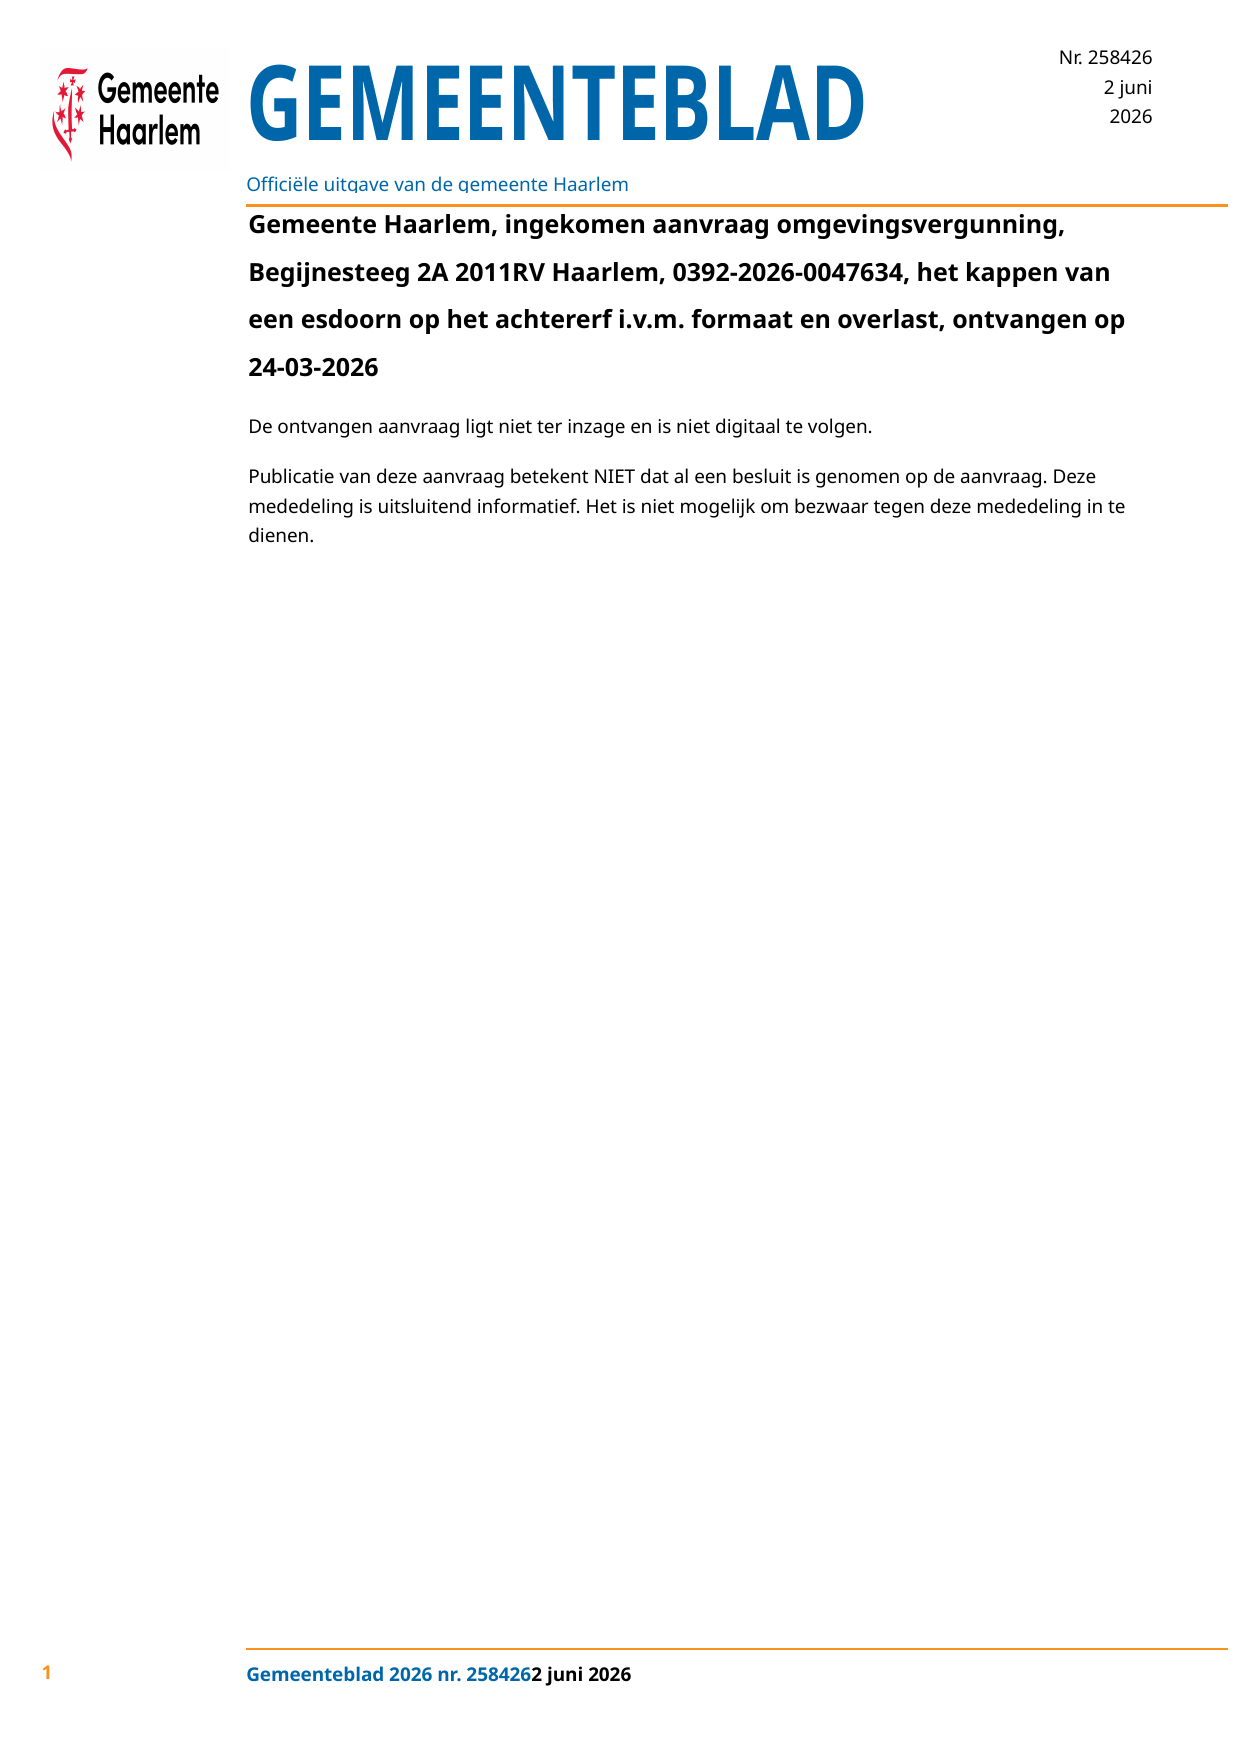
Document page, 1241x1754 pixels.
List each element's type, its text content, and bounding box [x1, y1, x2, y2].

text Publicatie van deze aanvraag betekent NIET dat al een besluit is genomen op de aanvraag. Deze mededeling is uitsluitend informatief. Het is niet mogelijk om bezwaar tegen deze mededeling in te dienen. [248, 463, 1152, 548]
picture [41, 47, 231, 172]
text Gemeente Haarlem, ingekomen aanvraag omgevingsvergunning, Begijnesteeg 2A 2011RV Haarlem, 0392-2026-0047634, het kappen van een esdoorn op het achtererf i.v.m. formaat en overlast, ontvangen op 24-03-2026 [248, 207, 1152, 384]
text De ontvangen aanvraag ligt niet ter inzage en is niet digitaal te volgen. [248, 413, 1152, 439]
